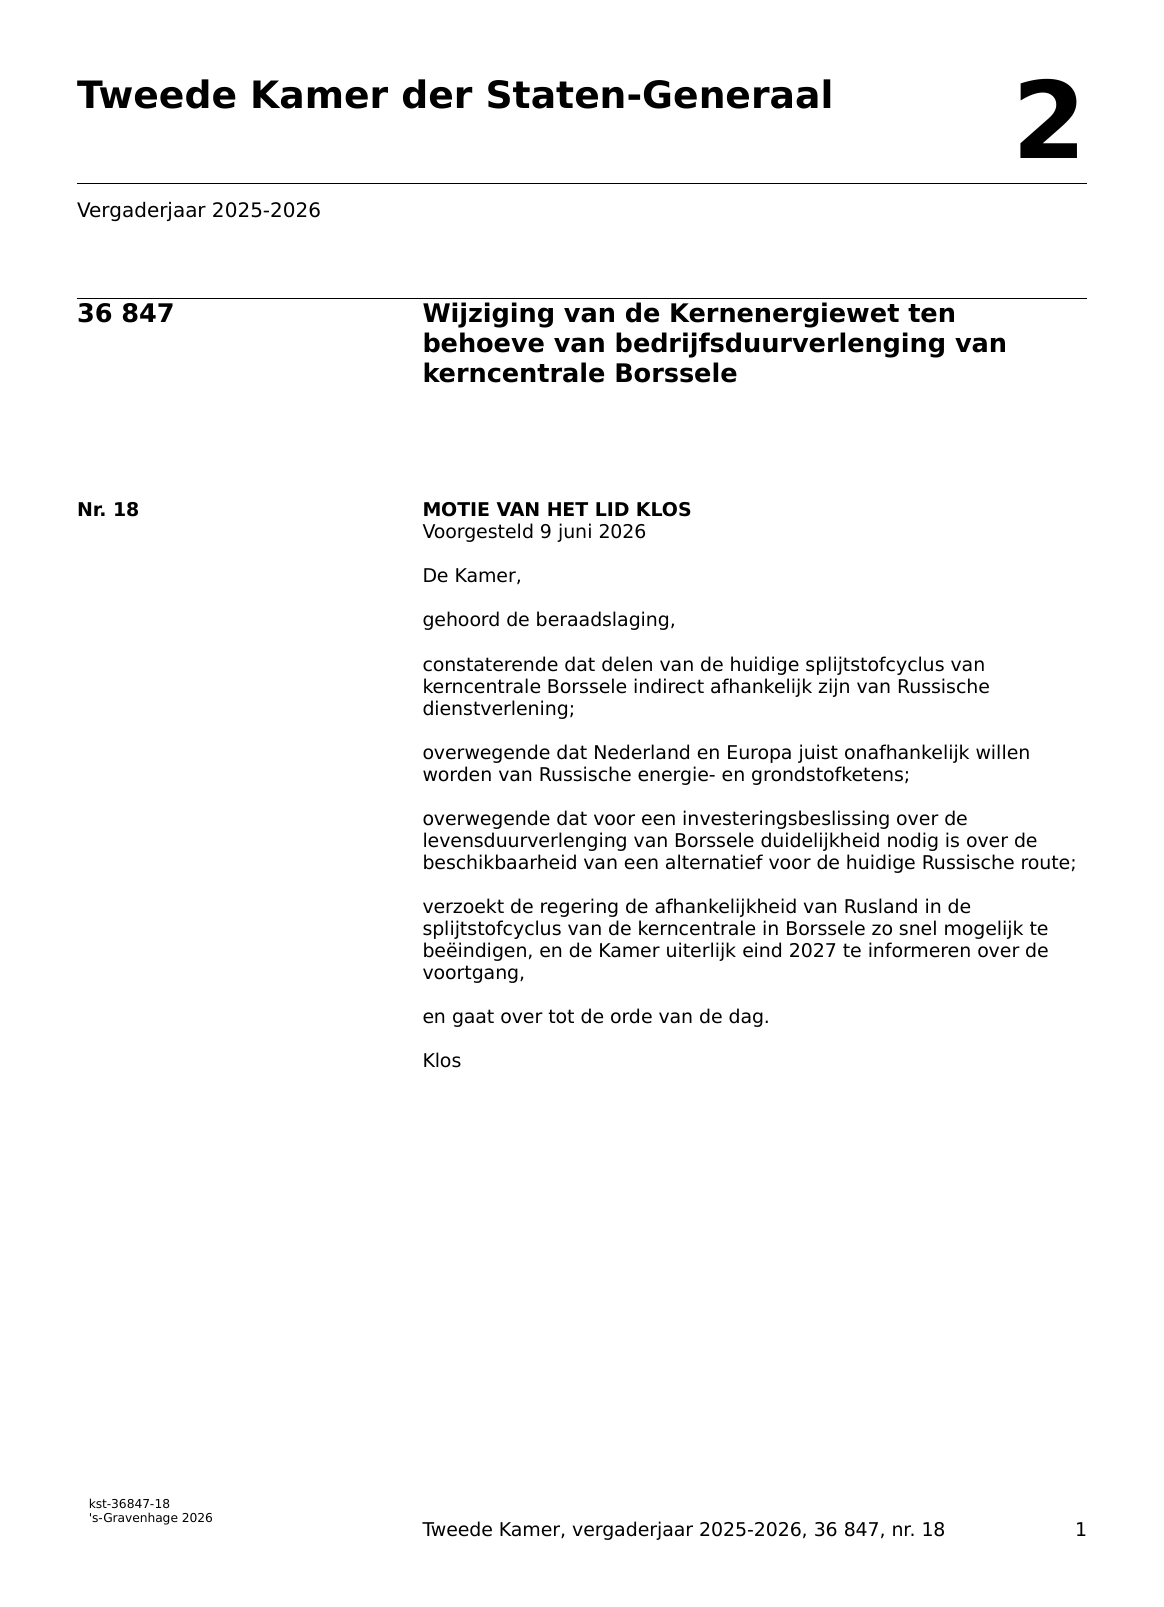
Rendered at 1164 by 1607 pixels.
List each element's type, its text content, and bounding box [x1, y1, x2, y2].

text Klos [422, 1050, 1087, 1072]
text 's-Gravenhage 2026 [88, 1511, 323, 1525]
text en gaat over tot de orde van de dag. [422, 1006, 1087, 1028]
text overwegende dat Nederland en Europa juist onafhankelijk willen worden van Russische energie- en grondstofketens; [422, 742, 1087, 786]
text constaterende dat delen van de huidige splijtstofcyclus van kerncentrale Borssele indirect afhankelijk zijn van Russische dienstverlening; [422, 653, 1087, 719]
table_header Tweede Kamer der Staten-Generaal [77, 59, 886, 183]
table_cell Vergaderjaar 2025-2026 [77, 184, 1087, 298]
text kst-36847-18 [88, 1497, 323, 1511]
subtitle Nr. 18 MOTIE VAN HET LID KLOS [77, 499, 1087, 521]
text verzoekt de regering de afhankelijkheid van Rusland in de splijtstofcyclus van de kerncentrale in Borssele zo snel mogelijk te beëindigen, en de Kamer uiterlijk eind 2027 te informeren over de voortgang, [422, 896, 1087, 984]
text Voorgesteld 9 juni 2026 [422, 521, 1087, 543]
text gehoord de beraadslaging, [422, 609, 1087, 631]
subtitle 36 847 Wijziging van de Kernenergiewet ten behoeve van bedrijfsduurverlenging van kerncentrale Borssele [77, 299, 1087, 388]
text De Kamer, [422, 565, 1087, 587]
text overwegende dat voor een investeringsbeslissing over de levensduurverlenging van Borssele duidelijkheid nodig is over de beschikbaarheid van een alternatief voor de huidige Russische route; [422, 808, 1087, 874]
table_header 2 [886, 59, 1087, 183]
